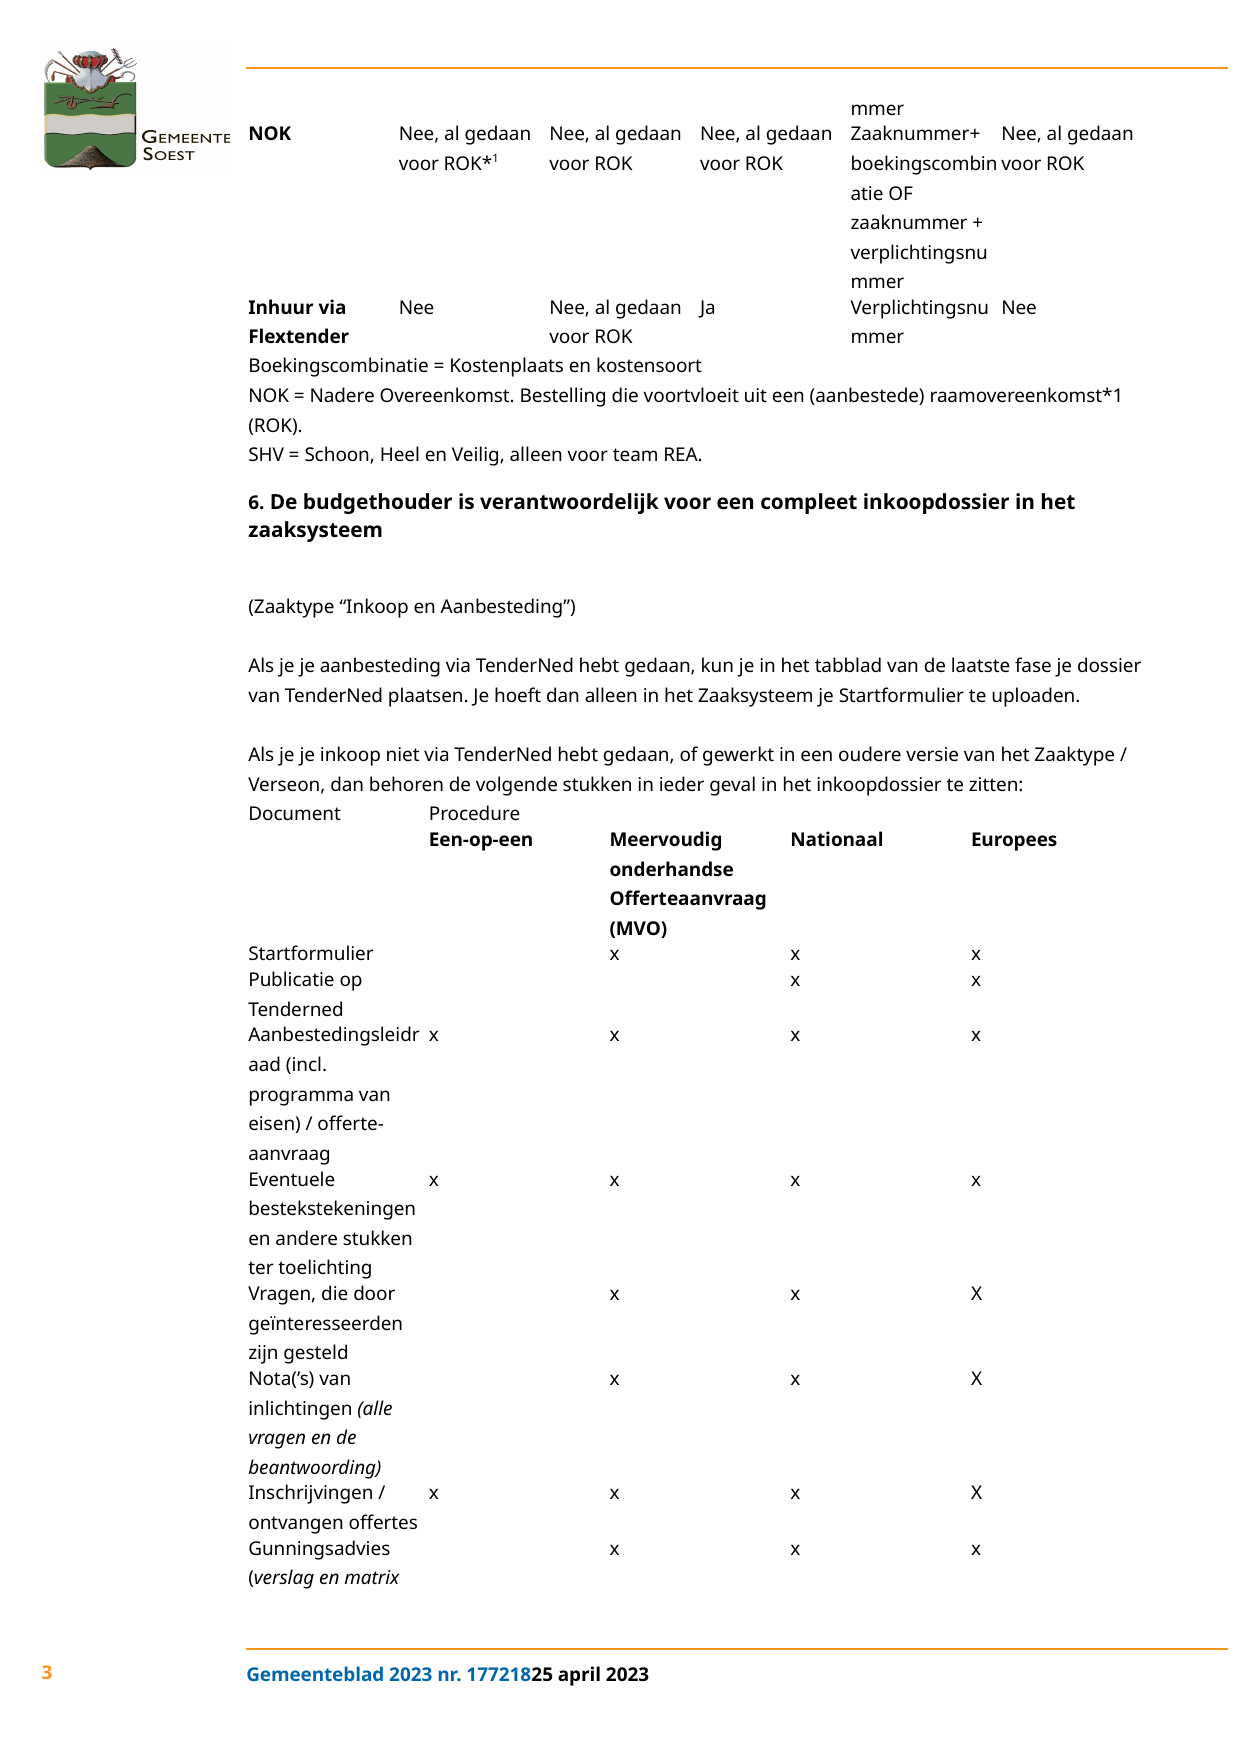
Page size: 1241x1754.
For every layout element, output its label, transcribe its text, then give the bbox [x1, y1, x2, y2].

table_cell x [609, 941, 790, 966]
table_cell X [971, 1280, 1152, 1365]
table_cell [429, 1535, 609, 1590]
text Als je je aanbesteding via TenderNed hebt gedaan, kun je in het tabblad van de laatste fase je dossier van TenderNed plaatsen. Je hoeft dan alleen in het Zaaksysteem je Startformulier te uploaden. [248, 652, 1152, 708]
table_cell x [609, 1166, 790, 1280]
table_cell mmer [850, 95, 1001, 121]
picture [41, 47, 231, 172]
table_cell [549, 95, 700, 121]
text 6. De budgethouder is verantwoordelijk voor een compleet inkoopdossier in het zaaksysteem [248, 487, 1152, 544]
text SHV = Schoon, Heel en Veilig, alleen voor team REA. [248, 441, 1152, 467]
table_cell x [609, 1365, 790, 1479]
table_cell Startformulier [248, 941, 429, 966]
table_cell Inhuur via Flextender [248, 294, 398, 349]
table_cell x [790, 1022, 971, 1166]
table_cell Inschrijvingen / ontvangen offertes [248, 1480, 429, 1535]
table_cell Eventuele bestekstekeningen en andere stukken ter toelichting [248, 1166, 429, 1280]
table_cell x [971, 1022, 1152, 1166]
table_cell [429, 1365, 609, 1479]
text Boekingscombinatie = Kostenplaats en kostensoort [248, 353, 1152, 378]
table_cell Verplichtingsnummer [850, 294, 1001, 349]
table_cell x [790, 1166, 971, 1280]
text Als je je inkoop niet via TenderNed hebt gedaan, of gewerkt in een oudere versie van het Zaaktype / Verseon, dan behoren de volgende stukken in ieder geval in het inkoopdossier te zitten: [248, 741, 1152, 796]
table_cell Nee, al gedaan voor ROK [700, 121, 850, 294]
table_cell x [971, 966, 1152, 1022]
table_cell [429, 966, 609, 1022]
table_cell x [429, 1166, 609, 1280]
text (Zaaktype “Inkoop en Aanbesteding”) [248, 593, 1152, 619]
table_cell Nationaal [790, 826, 971, 941]
table_cell x [971, 941, 1152, 966]
table_cell x [971, 1535, 1152, 1590]
table_cell x [790, 1535, 971, 1590]
table_cell Nee [399, 294, 549, 349]
table_cell x [609, 1280, 790, 1365]
table_cell Nee, al gedaan voor ROK [549, 121, 700, 294]
table_cell x [429, 1022, 609, 1166]
table_cell x [609, 1535, 790, 1590]
table_cell [429, 941, 609, 966]
table_cell Vragen, die door geïnteresseerden zijn gesteld [248, 1280, 429, 1365]
table_cell [248, 95, 398, 121]
table_cell Meervoudig onderhandse Offerteaanvraag (MVO) [609, 826, 790, 941]
table_cell x [971, 1166, 1152, 1280]
table_cell x [790, 1480, 971, 1535]
table_cell x [609, 1480, 790, 1535]
table_cell x [790, 1365, 971, 1479]
table_cell [1001, 95, 1152, 121]
table_cell [429, 1280, 609, 1365]
table_cell x [429, 1480, 609, 1535]
table_cell Nee [1001, 294, 1152, 349]
table_cell NOK [248, 121, 398, 294]
table_cell Ja [700, 294, 850, 349]
table_cell X [971, 1365, 1152, 1479]
text NOK = Nadere Overeenkomst. Bestelling die voortvloeit uit een (aanbestede) raamovereenkomst*1 (ROK). [248, 382, 1152, 438]
table_cell [609, 966, 790, 1022]
table_cell x [790, 1280, 971, 1365]
table_cell Een-op-een [429, 826, 609, 941]
table_cell Nota(’s) van inlichtingen (alle vragen en de beantwoording) [248, 1365, 429, 1479]
table_cell Aanbestedingsleidraad (incl. programma van eisen) / offerte-aanvraag [248, 1022, 429, 1166]
table_cell x [609, 1022, 790, 1166]
table_cell Nee, al gedaan voor ROK [1001, 121, 1152, 294]
table_cell Nee, al gedaan voor ROK [549, 294, 700, 349]
table_cell x [790, 966, 971, 1022]
table_cell x [790, 941, 971, 966]
table_header Procedure [429, 800, 1152, 826]
table_cell Nee, al gedaan voor ROK*1 [399, 121, 549, 294]
table_cell [399, 95, 549, 121]
table_cell Zaaknummer+ boekingscombinatie OF zaaknummer + verplichtingsnummer [850, 121, 1001, 294]
table_cell X [971, 1480, 1152, 1535]
table_cell [700, 95, 850, 121]
table_cell Gunningsadvies (verslag en matrix [248, 1535, 429, 1590]
table_cell Europees [971, 826, 1152, 941]
table_cell Publicatie op Tenderned [248, 966, 429, 1022]
table_header Document [248, 800, 429, 941]
